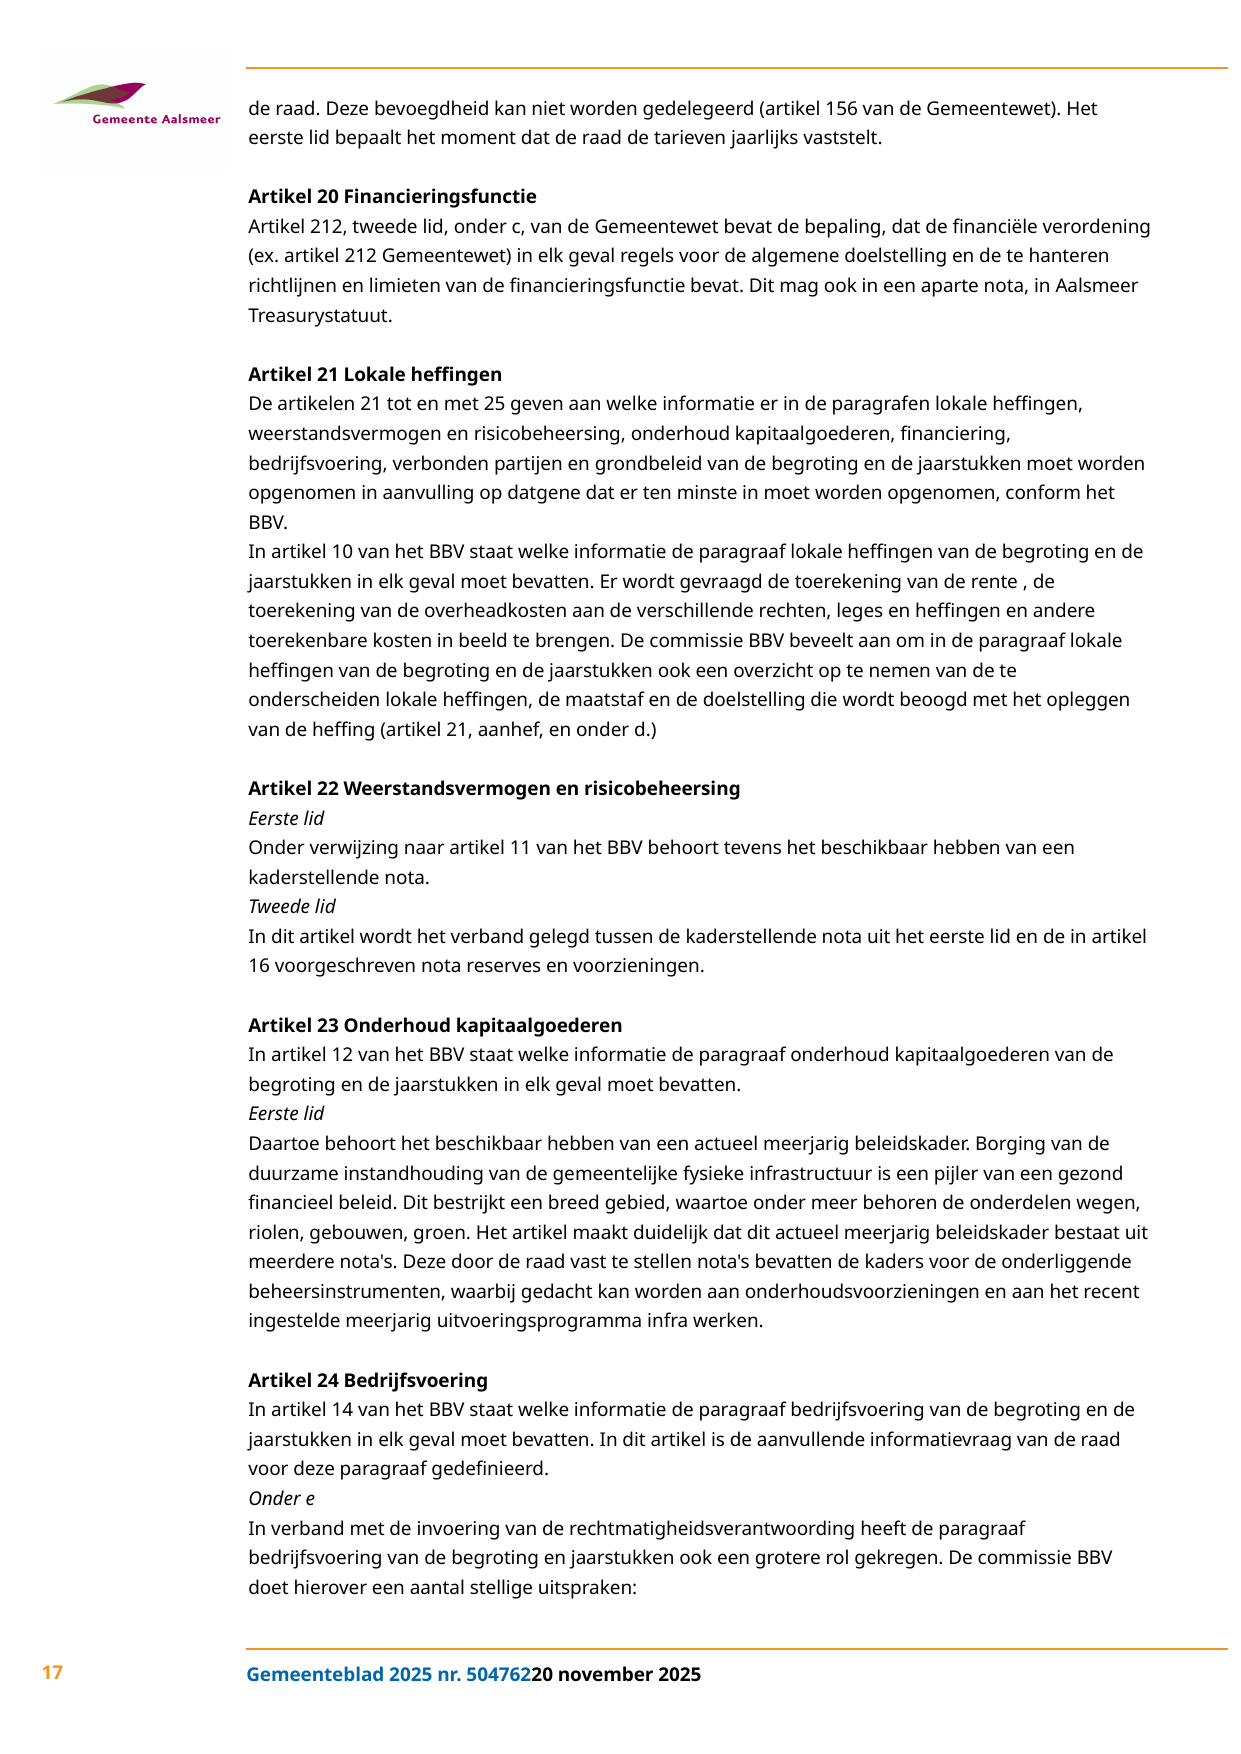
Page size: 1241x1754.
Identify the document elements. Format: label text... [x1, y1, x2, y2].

text Artikel 20 Financieringsfunctie [248, 183, 1152, 209]
text In dit artikel wordt het verband gelegd tussen de kaderstellende nota uit het eerste lid en de in artikel 16 voorgeschreven nota reserves en voorzieningen. [248, 923, 1152, 978]
picture [41, 47, 231, 172]
text Eerste lid [248, 1101, 1152, 1126]
text Artikel 212, tweede lid, onder c, van de Gemeentewet bevat de bepaling, dat de financiële verordening (ex. artikel 212 Gemeentewet) in elk geval regels voor de algemene doelstelling en de te hanteren richtlijnen en limieten van de financieringsfunctie bevat. Dit mag ook in een aparte nota, in Aalsmeer Treasurystatuut. [248, 213, 1152, 328]
text Tweede lid [248, 893, 1152, 919]
text Daartoe behoort het beschikbaar hebben van een actueel meerjarig beleidskader. Borging van de duurzame instandhouding van de gemeentelijke fysieke infrastructuur is een pijler van een gezond financieel beleid. Dit bestrijkt een breed gebied, waartoe onder meer behoren de onderdelen wegen, riolen, gebouwen, groen. Het artikel maakt duidelijk dat dit actueel meerjarig beleidskader bestaat uit meerdere nota's. Deze door de raad vast te stellen nota's bevatten de kaders voor de onderliggende beheersinstrumenten, waarbij gedacht kan worden aan onderhoudsvoorzieningen en aan het recent ingestelde meerjarig uitvoeringsprogramma infra werken. [248, 1130, 1152, 1333]
text Artikel 23 Onderhoud kapitaalgoederen [248, 1012, 1152, 1038]
text In artikel 10 van het BBV staat welke informatie de paragraaf lokale heffingen van de begroting en de jaarstukken in elk geval moet bevatten. Er wordt gevraagd de toerekening van de rente , de toerekening van de overheadkosten aan de verschillende rechten, leges en heffingen en andere toerekenbare kosten in beeld te brengen. De commissie BBV beveelt aan om in de paragraaf lokale heffingen van de begroting en de jaarstukken ook een overzicht op te nemen van de te onderscheiden lokale heffingen, de maatstaf en de doelstelling die wordt beoogd met het opleggen van de heffing (artikel 21, aanhef, en onder d.) [248, 538, 1152, 742]
text de raad. Deze bevoegdheid kan niet worden gedelegeerd (artikel 156 van de Gemeentewet). Het eerste lid bepaalt het moment dat de raad de tarieven jaarlijks vaststelt. [248, 95, 1152, 150]
text Artikel 22 Weerstandsvermogen en risicobeheersing [248, 775, 1152, 801]
text Artikel 21 Lokale heffingen [248, 361, 1152, 387]
text In verband met de invoering van de rechtmatigheidsverantwoording heeft de paragraaf bedrijfsvoering van de begroting en jaarstukken ook een grotere rol gekregen. De commissie BBV doet hierover een aantal stellige uitspraken: [248, 1515, 1152, 1600]
text Onder e [248, 1485, 1152, 1511]
text De artikelen 21 tot en met 25 geven aan welke informatie er in de paragrafen lokale heffingen, weerstandsvermogen en risicobeheersing, onderhoud kapitaalgoederen, financiering, bedrijfsvoering, verbonden partijen en grondbeleid van de begroting en de jaarstukken moet worden opgenomen in aanvulling op datgene dat er ten minste in moet worden opgenomen, conform het BBV. [248, 391, 1152, 535]
text Eerste lid [248, 805, 1152, 831]
text In artikel 12 van het BBV staat welke informatie de paragraaf onderhoud kapitaalgoederen van de begroting en de jaarstukken in elk geval moet bevatten. [248, 1041, 1152, 1097]
text Artikel 24 Bedrijfsvoering [248, 1367, 1152, 1393]
text Onder verwijzing naar artikel 11 van het BBV behoort tevens het beschikbaar hebben van een kaderstellende nota. [248, 834, 1152, 890]
text In artikel 14 van het BBV staat welke informatie de paragraaf bedrijfsvoering van de begroting en de jaarstukken in elk geval moet bevatten. In dit artikel is de aanvullende informatievraag van de raad voor deze paragraaf gedefinieerd. [248, 1396, 1152, 1481]
